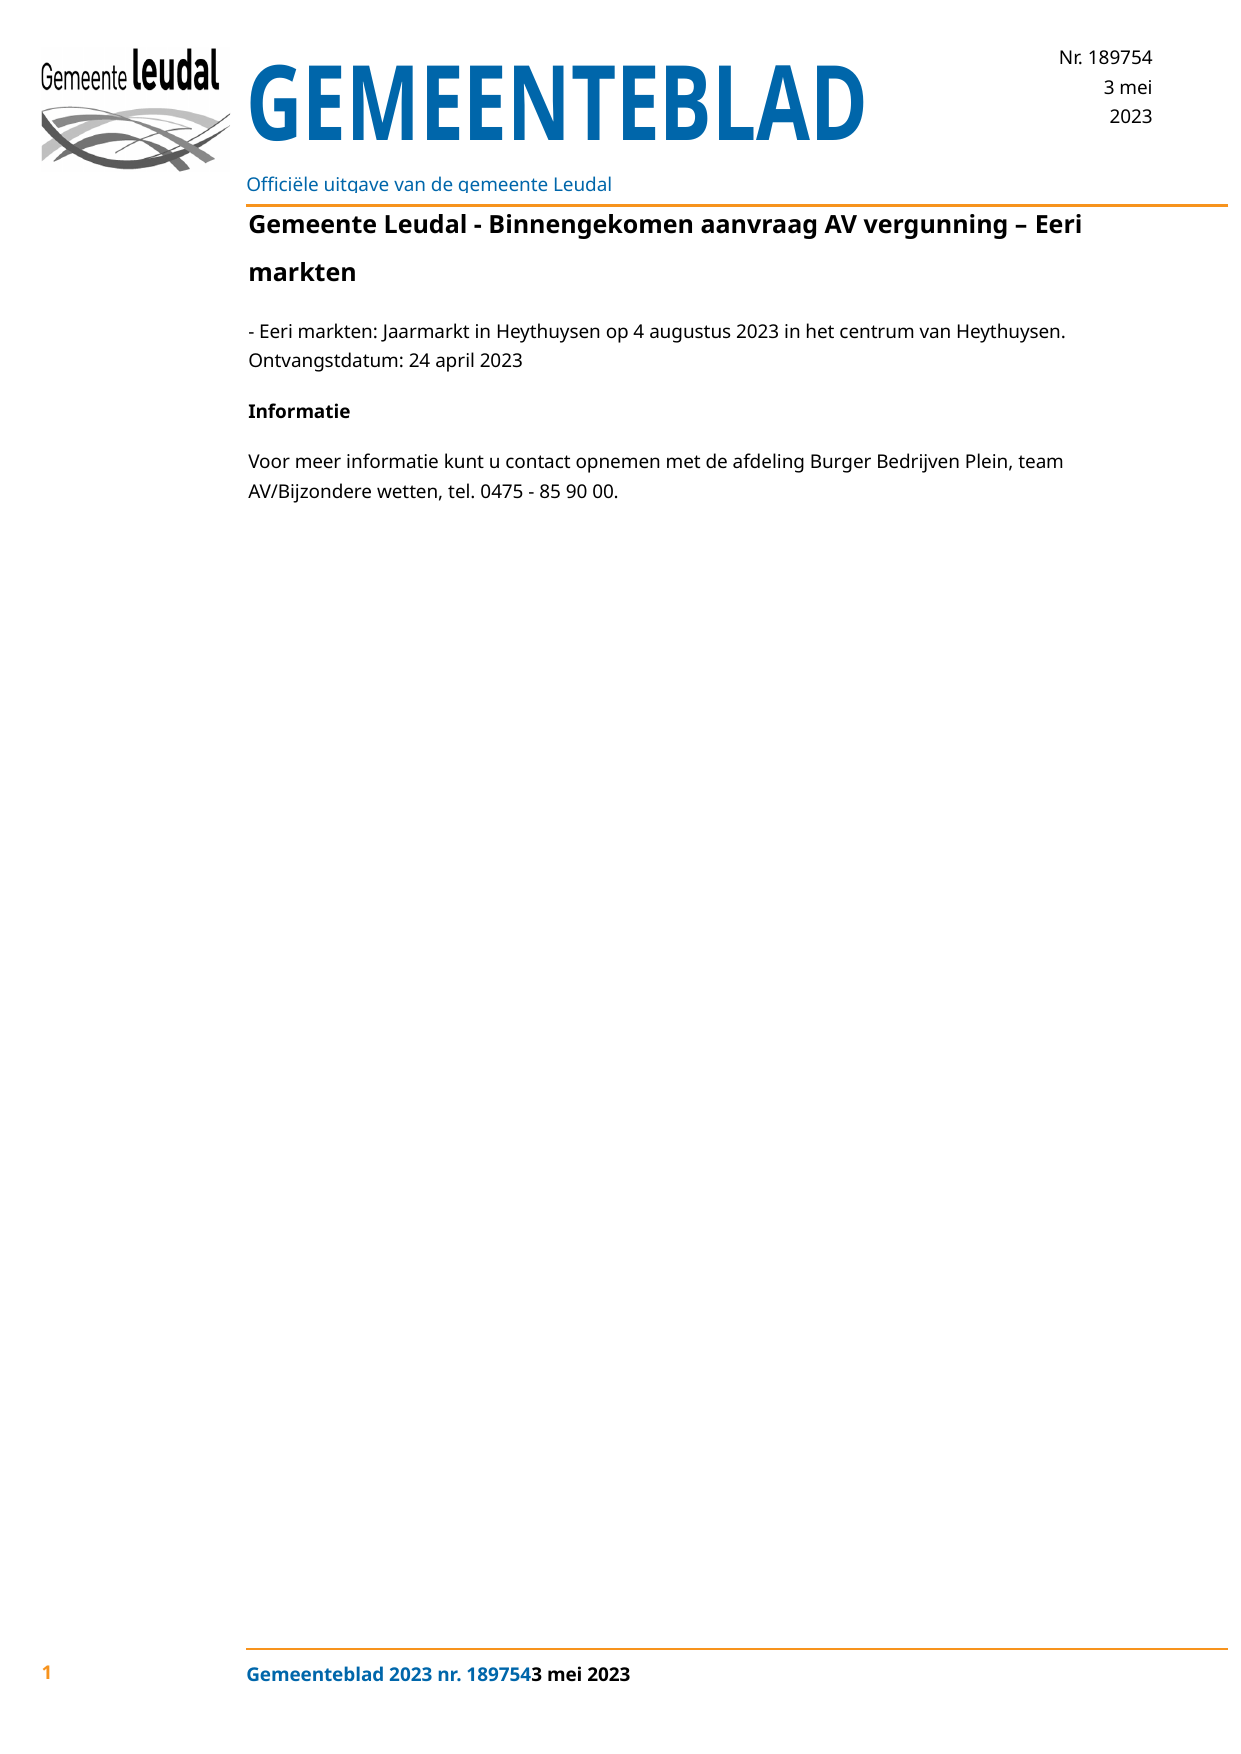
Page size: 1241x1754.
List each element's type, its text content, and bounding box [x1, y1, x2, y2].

picture [41, 47, 231, 172]
text Gemeente Leudal - Binnengekomen aanvraag AV vergunning – Eeri markten [248, 207, 1152, 288]
text Informatie [248, 398, 1152, 424]
text Voor meer informatie kunt u contact opnemen met de afdeling Burger Bedrijven Plein, team AV/Bijzondere wetten, tel. 0475 - 85 90 00. [248, 448, 1152, 504]
text - Eeri markten: Jaarmarkt in Heythuysen op 4 augustus 2023 in het centrum van Heythuysen. Ontvangstdatum: 24 april 2023 [248, 318, 1152, 373]
